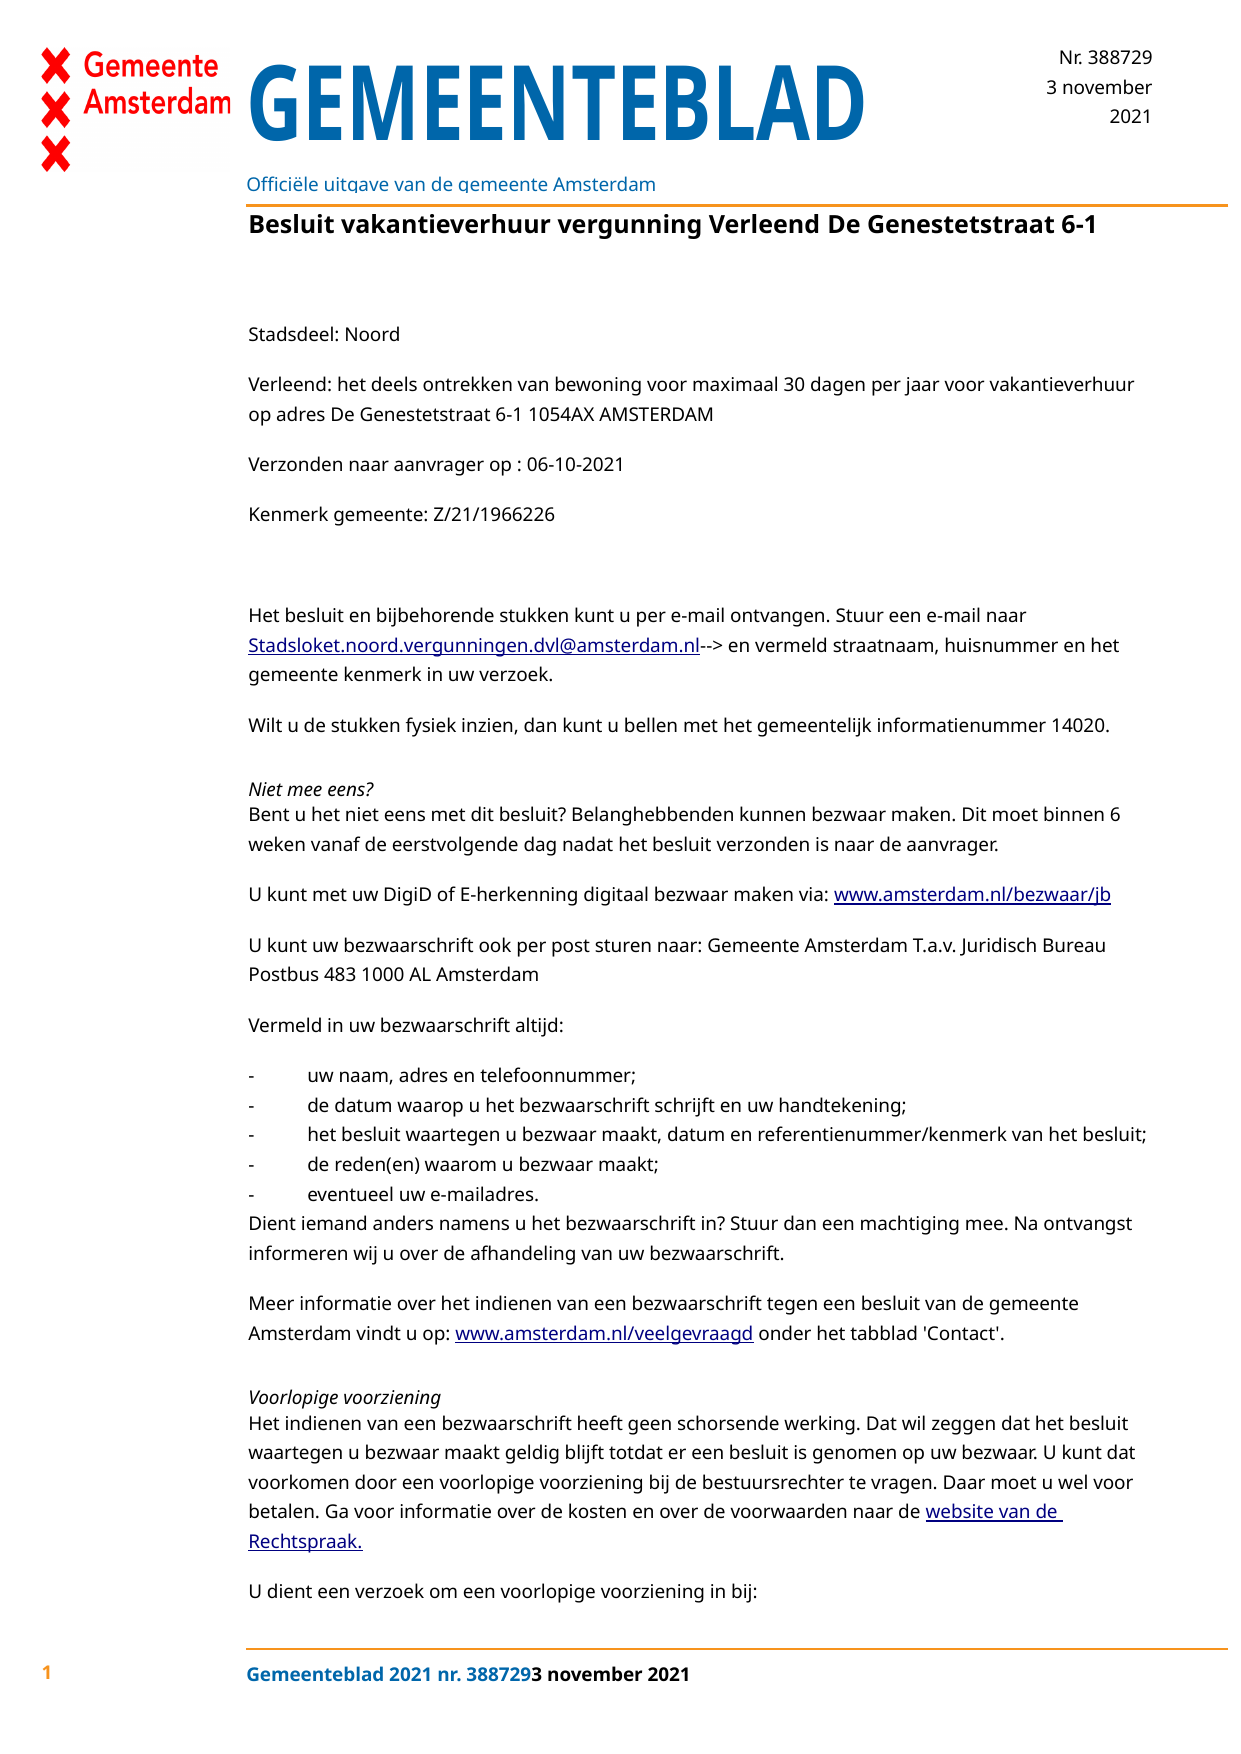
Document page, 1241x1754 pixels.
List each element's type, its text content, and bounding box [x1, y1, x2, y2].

text U dient een verzoek om een voorlopige voorziening in bij: [248, 1578, 1152, 1604]
list eventueel uw e-mailadres. [248, 1181, 1152, 1207]
text Het besluit en bijbehorende stukken kunt u per e-mail ontvangen. Stuur een e-mail naar Stadsloket.noord.vergunningen.dvl@amsterdam.nl--> en vermeld straatnaam, huisnummer en het gemeente kenmerk in uw verzoek. [248, 602, 1152, 687]
text Vermeld in uw bezwaarschrift altijd: [248, 1012, 1152, 1038]
text U kunt uw bezwaarschrift ook per post sturen naar: Gemeente Amsterdam T.a.v. Juridisch Bureau Postbus 483 1000 AL Amsterdam [248, 932, 1152, 987]
list de reden(en) waarom u bezwaar maakt; [248, 1151, 1152, 1177]
text Verzonden naar aanvrager op : 06-10-2021 [248, 451, 1152, 477]
text Niet mee eens? [248, 776, 1152, 802]
list uw naam, adres en telefoonnummer; [248, 1062, 1152, 1088]
text Meer informatie over het indienen van een bezwaarschrift tegen een besluit van de gemeente Amsterdam vindt u op: www.amsterdam.nl/veelgevraagd onder het tabblad 'Contact'. [248, 1290, 1152, 1346]
text Besluit vakantieverhuur vergunning Verleend De Genestetstraat 6-1 [248, 207, 1152, 241]
picture [41, 47, 231, 172]
text Stadsdeel: Noord [248, 321, 1152, 346]
text Voorlopige voorziening [248, 1384, 1152, 1410]
text Bent u het niet eens met dit besluit? Belanghebbenden kunnen bezwaar maken. Dit moet binnen 6 weken vanaf de eerstvolgende dag nadat het besluit verzonden is naar de aanvrager. [248, 802, 1152, 857]
text Wilt u de stukken fysiek inzien, dan kunt u bellen met het gemeentelijk informatienummer 14020. [248, 712, 1152, 738]
text Kenmerk gemeente: Z/21/1966226 [248, 502, 1152, 527]
text Verleend: het deels ontrekken van bewoning voor maximaal 30 dagen per jaar voor vakantieverhuur op adres De Genestetstraat 6-1 1054AX AMSTERDAM [248, 371, 1152, 426]
text U kunt met uw DigiD of E-herkenning digitaal bezwaar maken via: www.amsterdam.nl/bezwaar/jb [248, 882, 1152, 907]
list het besluit waartegen u bezwaar maakt, datum en referentienummer/kenmerk van het besluit; [248, 1122, 1152, 1147]
text Het indienen van een bezwaarschrift heeft geen schorsende werking. Dat wil zeggen dat het besluit waartegen u bezwaar maakt geldig blijft totdat er een besluit is genomen op uw bezwaar. U kunt dat voorkomen door een voorlopige voorziening bij de bestuursrechter te vragen. Daar moet u wel voor betalen. Ga voor informatie over de kosten en over de voorwaarden naar de website van de Rechtspraak. [248, 1410, 1152, 1554]
text Dient iemand anders namens u het bezwaarschrift in? Stuur dan een machtiging mee. Na ontvangst informeren wij u over de afhandeling van uw bezwaarschrift. [248, 1210, 1152, 1266]
list de datum waarop u het bezwaarschrift schrijft en uw handtekening; [248, 1092, 1152, 1118]
